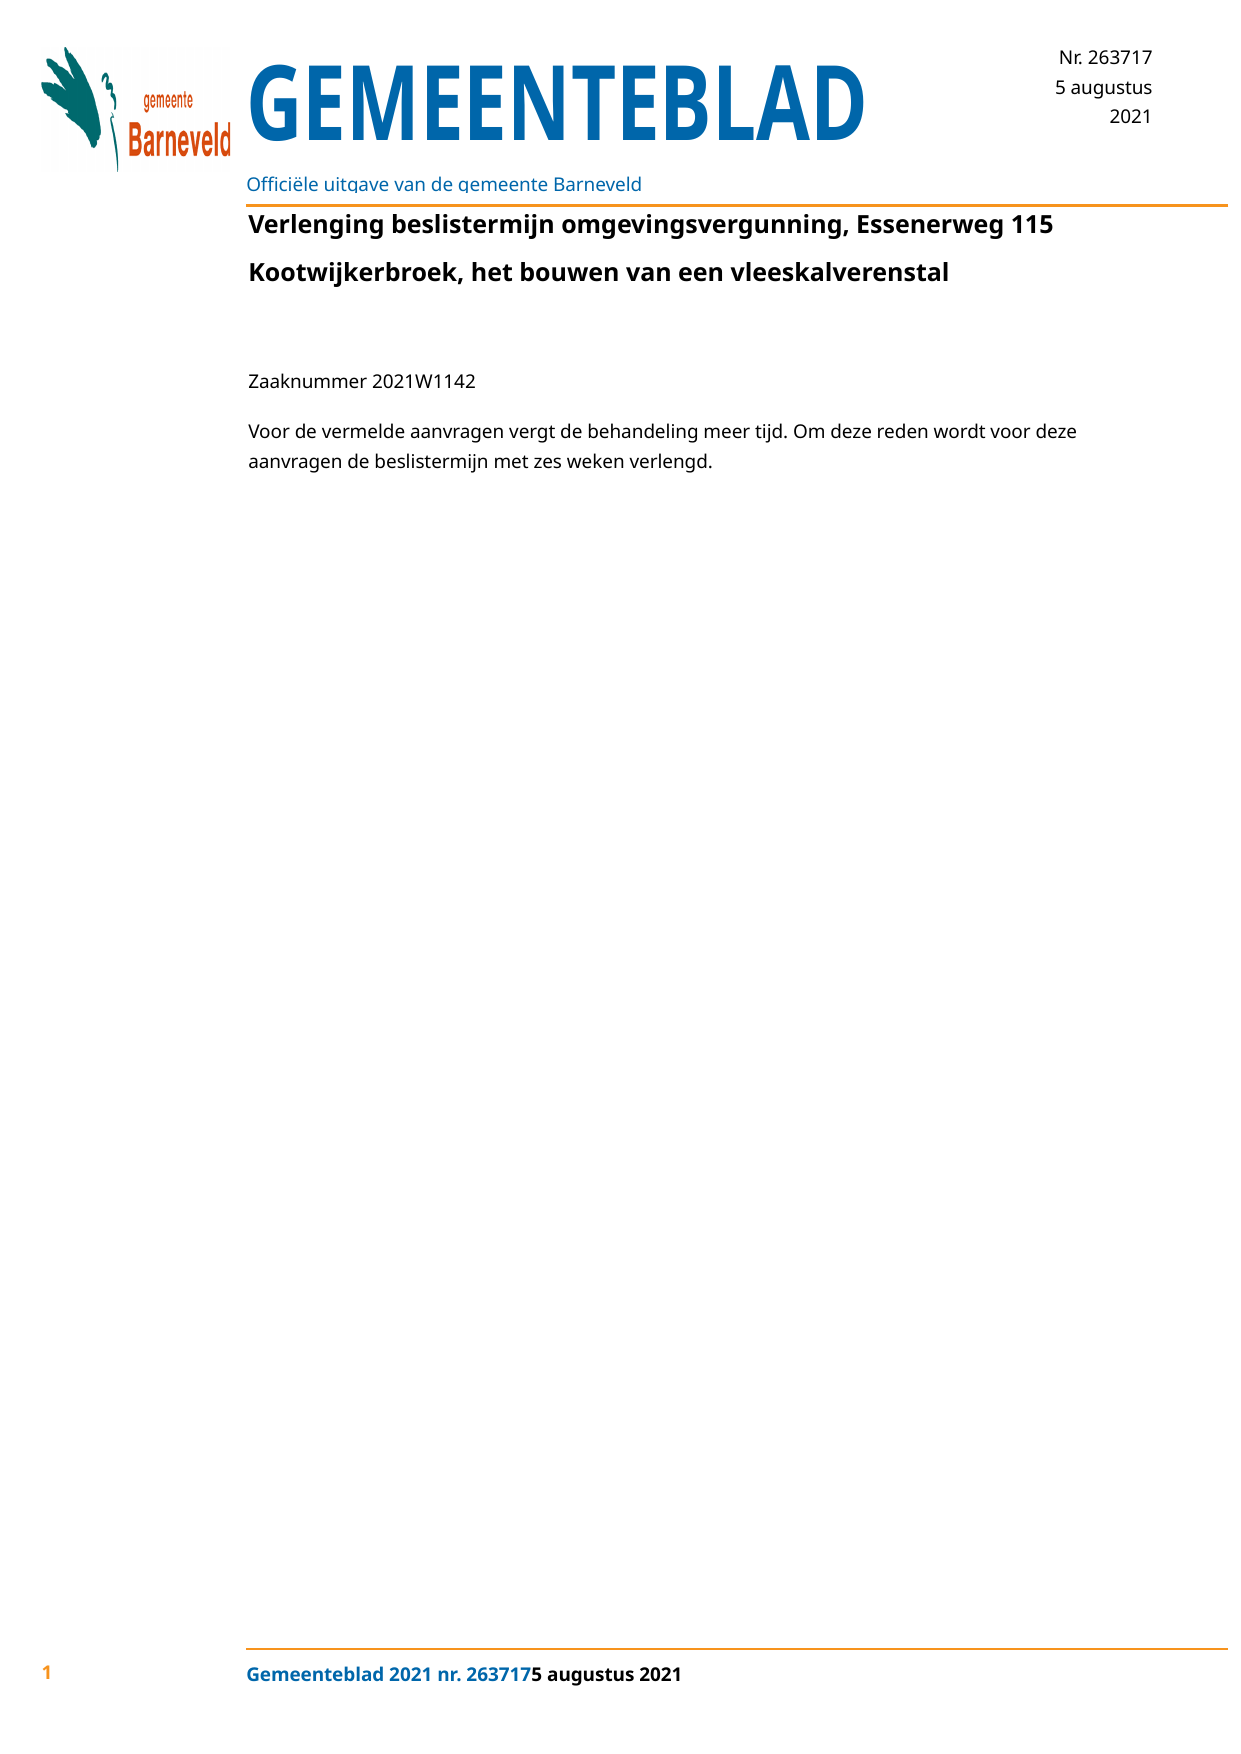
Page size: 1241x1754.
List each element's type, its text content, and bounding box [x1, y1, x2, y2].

picture [41, 47, 231, 172]
text Verlenging beslistermijn omgevingsvergunning, Essenerweg 115 Kootwijkerbroek, het bouwen van een vleeskalverenstal [248, 207, 1152, 288]
text Zaaknummer 2021W1142 [248, 368, 1152, 394]
text Voor de vermelde aanvragen vergt de behandeling meer tijd. Om deze reden wordt voor deze aanvragen de beslistermijn met zes weken verlengd. [248, 419, 1152, 474]
